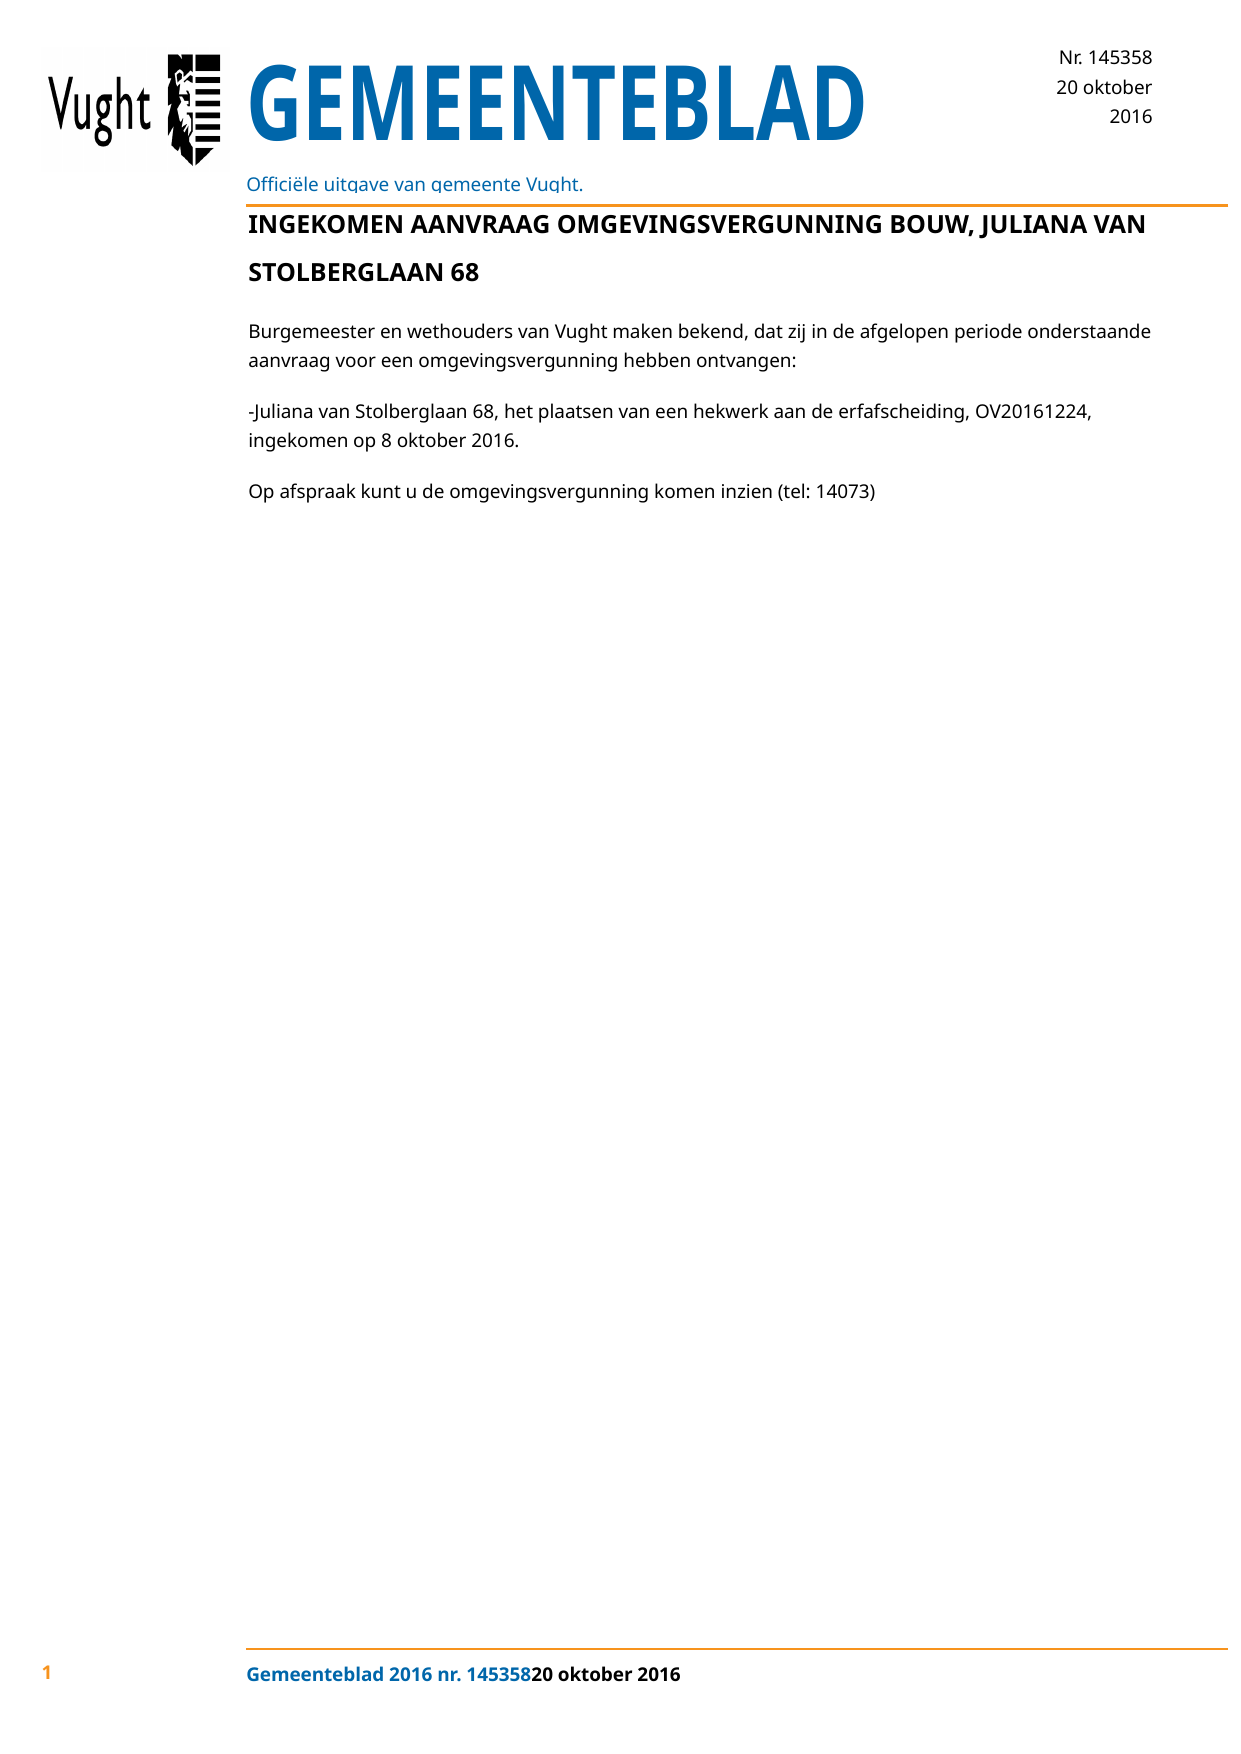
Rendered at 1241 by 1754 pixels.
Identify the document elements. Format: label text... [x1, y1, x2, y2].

text INGEKOMEN AANVRAAG OMGEVINGSVERGUNNING BOUW, JULIANA VAN STOLBERGLAAN 68 [248, 207, 1152, 288]
text Burgemeester en wethouders van Vught maken bekend, dat zij in de afgelopen periode onderstaande aanvraag voor een omgevingsvergunning hebben ontvangen: [248, 318, 1152, 373]
text -Juliana van Stolberglaan 68, het plaatsen van een hekwerk aan de erfafscheiding, OV20161224, ingekomen op 8 oktober 2016. [248, 398, 1152, 453]
picture [41, 47, 231, 172]
text Op afspraak kunt u de omgevingsvergunning komen inzien (tel: 14073) [248, 478, 1152, 504]
